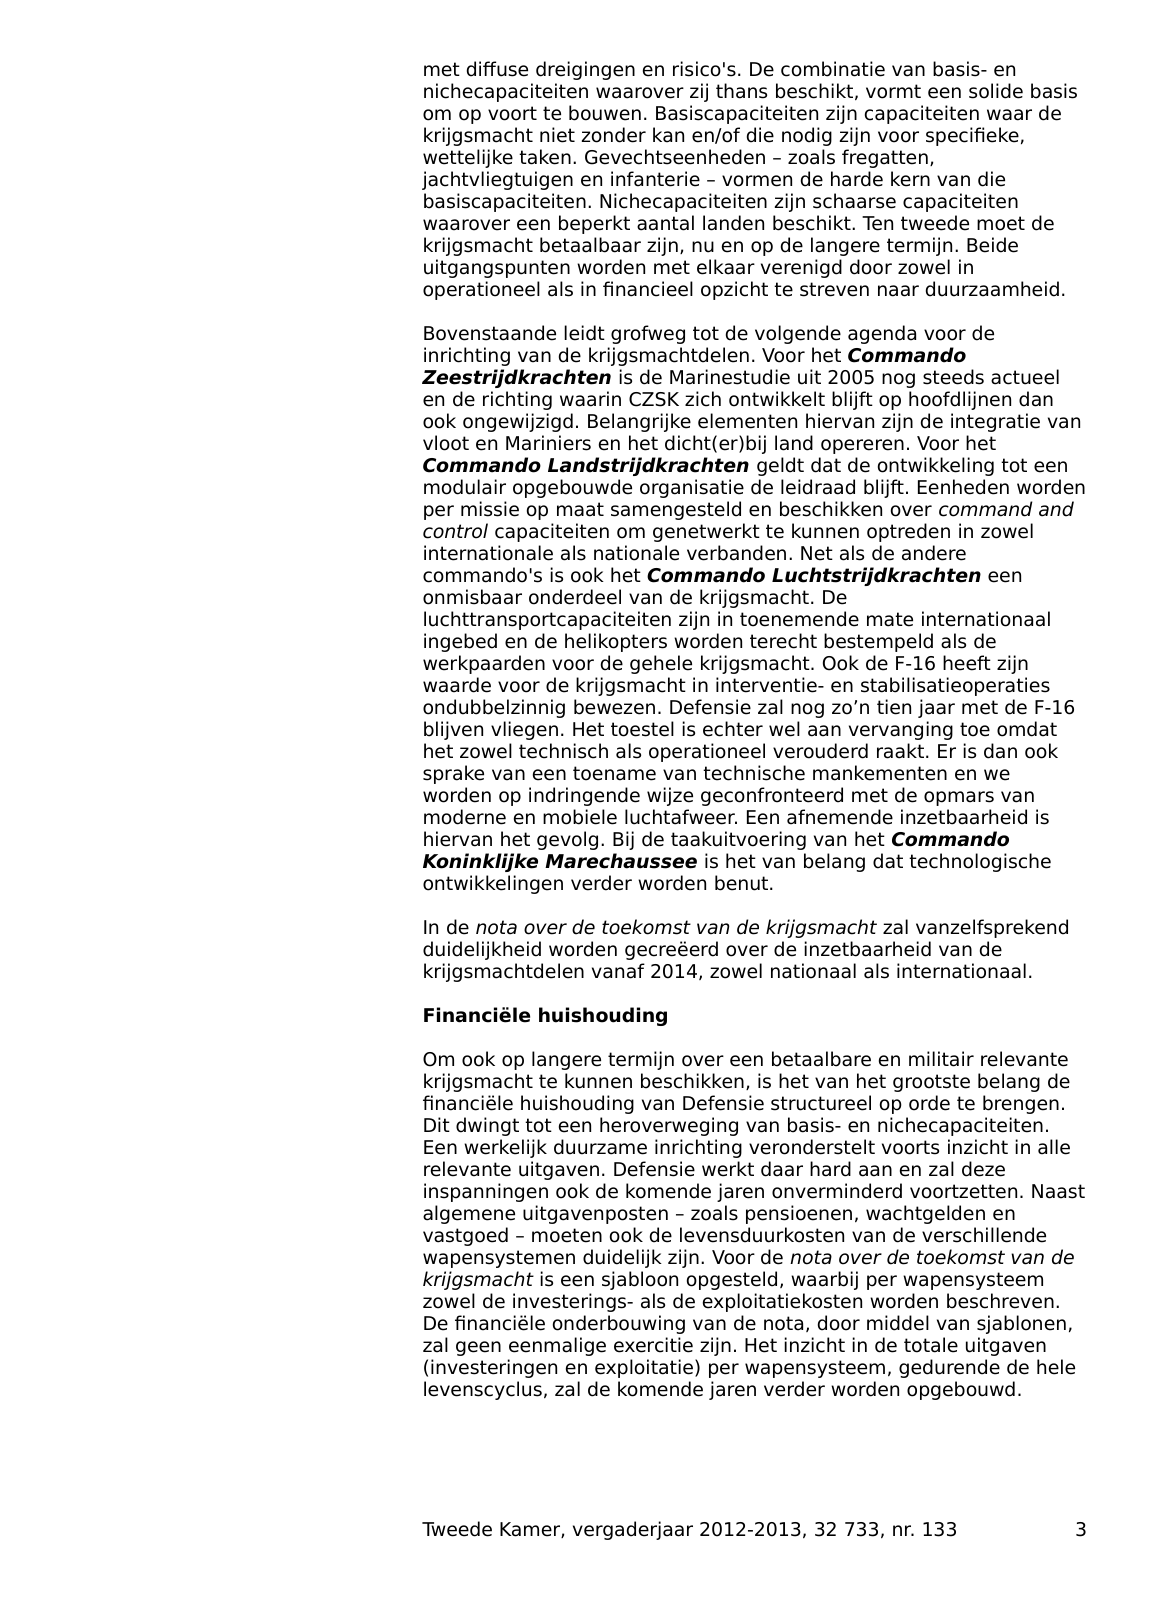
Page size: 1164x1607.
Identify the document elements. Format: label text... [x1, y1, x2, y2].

text Om ook op langere termijn over een betaalbare en militair relevante krijgsmacht te kunnen beschikken, is het van het grootste belang de financiële huishouding van Defensie structureel op orde te brengen. Dit dwingt tot een heroverweging van basis- en nichecapaciteiten. Een werkelijk duurzame inrichting veronderstelt voorts inzicht in alle relevante uitgaven. Defensie werkt daar hard aan en zal deze inspanningen ook de komende jaren onverminderd voortzetten. Naast algemene uitgavenposten – zoals pensioenen, wachtgelden en vastgoed – moeten ook de levensduurkosten van de verschillende wapensystemen duidelijk zijn. Voor de nota over de toekomst van de krijgsmacht is een sjabloon opgesteld, waarbij per wapensysteem zowel de investerings- als de exploitatiekosten worden beschreven. De financiële onderbouwing van de nota, door middel van sjablonen, zal geen eenmalige exercitie zijn. Het inzicht in de totale uitgaven (investeringen en exploitatie) per wapensysteem, gedurende de hele levenscyclus, zal de komende jaren verder worden opgebouwd. [422, 1049, 1087, 1401]
subtitle Financiële huishouding [422, 1005, 1087, 1027]
text Bovenstaande leidt grofweg tot de volgende agenda voor de inrichting van de krijgsmachtdelen. Voor het Commando Zeestrijdkrachten is de Marinestudie uit 2005 nog steeds actueel en de richting waarin CZSK zich ontwikkelt blijft op hoofdlijnen dan ook ongewijzigd. Belangrijke elementen hiervan zijn de integratie van vloot en Mariniers en het dicht(er)bij land opereren. Voor het Commando Landstrijdkrachten geldt dat de ontwikkeling tot een modulair opgebouwde organisatie de leidraad blijft. Eenheden worden per missie op maat samengesteld en beschikken over command and control capaciteiten om genetwerkt te kunnen optreden in zowel internationale als nationale verbanden. Net als de andere commando's is ook het Commando Luchtstrijdkrachten een onmisbaar onderdeel van de krijgsmacht. De luchttransportcapaciteiten zijn in toenemende mate internationaal ingebed en de helikopters worden terecht bestempeld als de werkpaarden voor de gehele krijgsmacht. Ook de F-16 heeft zijn waarde voor de krijgsmacht in interventie- en stabilisatieoperaties ondubbelzinnig bewezen. Defensie zal nog zo’n tien jaar met de F-16 blijven vliegen. Het toestel is echter wel aan vervanging toe omdat het zowel technisch als operationeel verouderd raakt. Er is dan ook sprake van een toename van technische mankementen en we worden op indringende wijze geconfronteerd met de opmars van moderne en mobiele luchtafweer. Een afnemende inzetbaarheid is hiervan het gevolg. Bij de taakuitvoering van het Commando Koninklijke Marechaussee is het van belang dat technologische ontwikkelingen verder worden benut. [422, 323, 1087, 894]
text In de nota over de toekomst van de krijgsmacht zal vanzelfsprekend duidelijkheid worden gecreëerd over de inzetbaarheid van de krijgsmachtdelen vanaf 2014, zowel nationaal als internationaal. [422, 917, 1087, 983]
text met diffuse dreigingen en risico's. De combinatie van basis- en nichecapaciteiten waarover zij thans beschikt, vormt een solide basis om op voort te bouwen. Basiscapaciteiten zijn capaciteiten waar de krijgsmacht niet zonder kan en/of die nodig zijn voor specifieke, wettelijke taken. Gevechtseenheden – zoals fregatten, jachtvliegtuigen en infanterie – vormen de harde kern van die basiscapaciteiten. Nichecapaciteiten zijn schaarse capaciteiten waarover een beperkt aantal landen beschikt. Ten tweede moet de krijgsmacht betaalbaar zijn, nu en op de langere termijn. Beide uitgangspunten worden met elkaar verenigd door zowel in operationeel als in financieel opzicht te streven naar duurzaamheid. [422, 59, 1087, 301]
